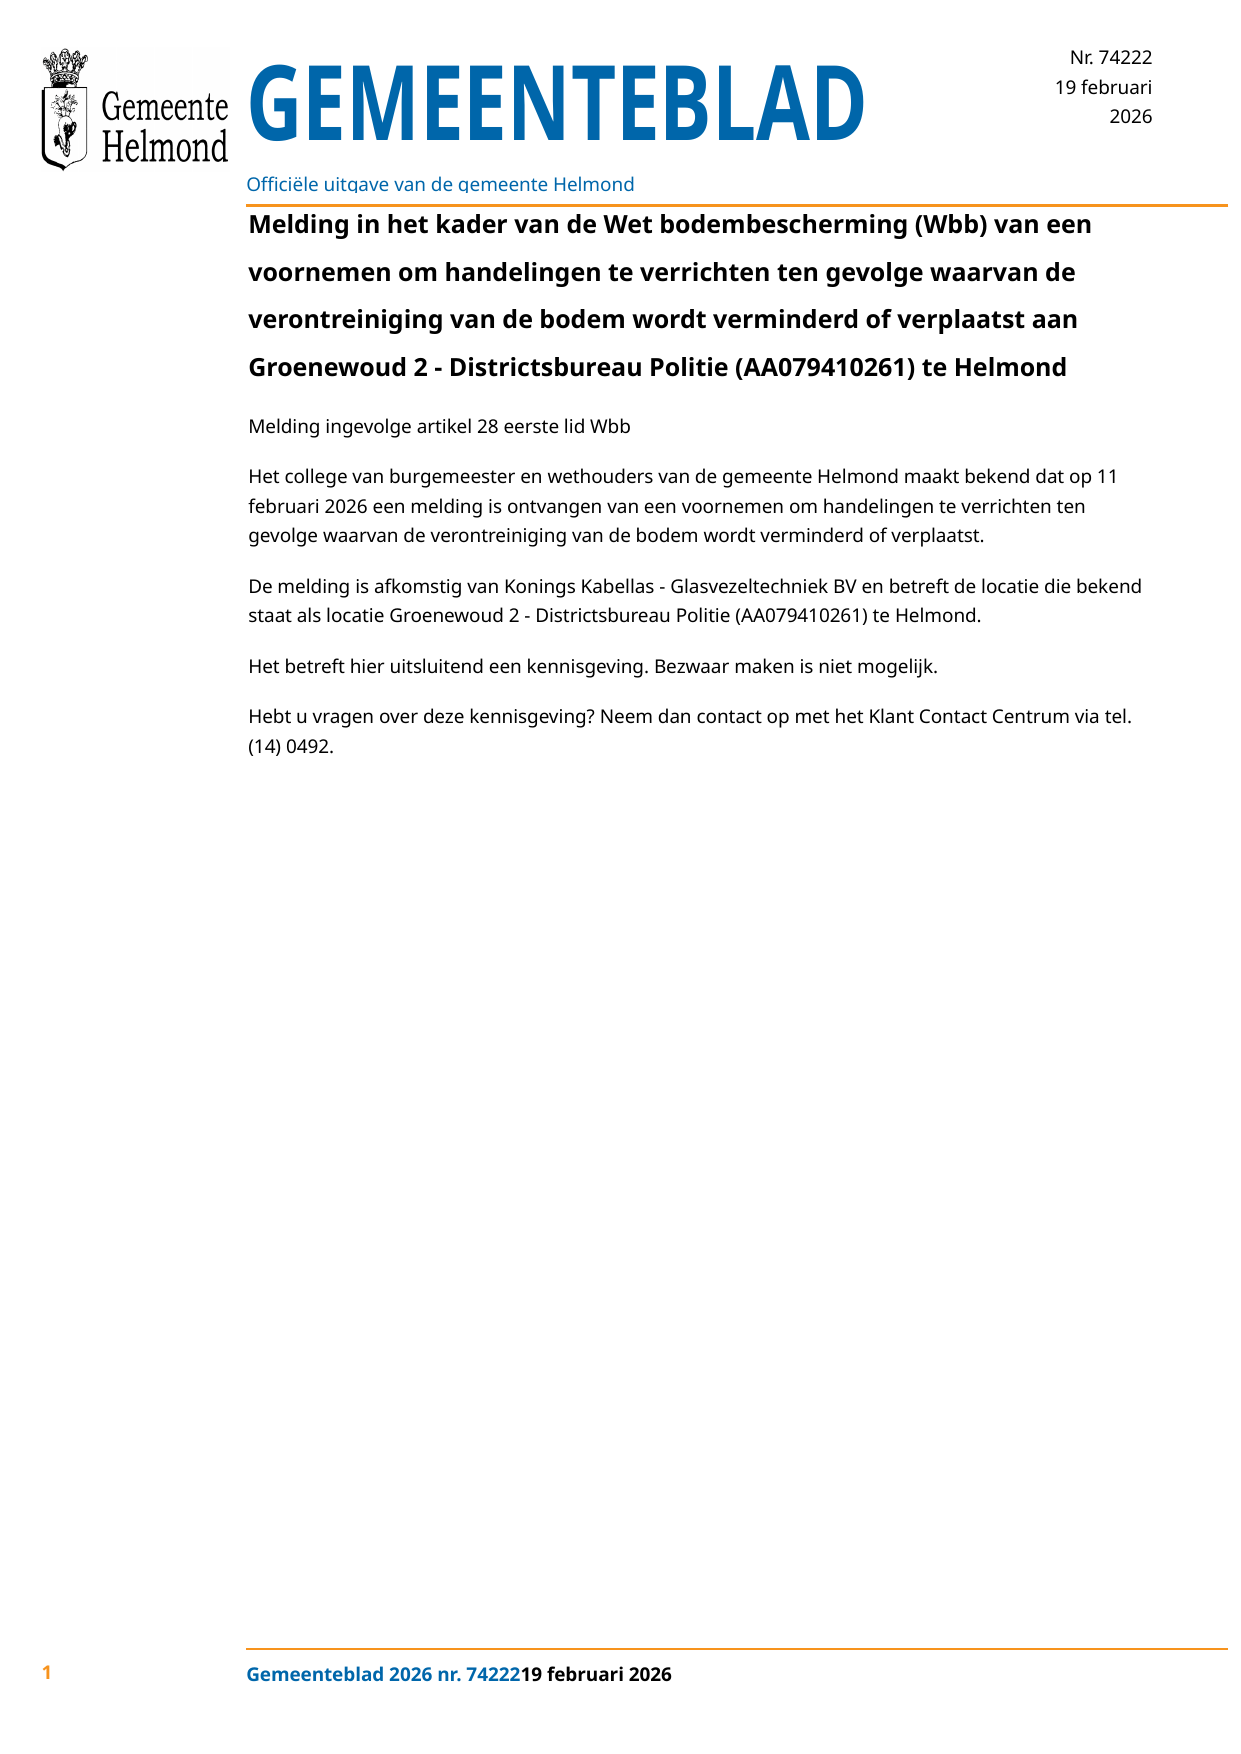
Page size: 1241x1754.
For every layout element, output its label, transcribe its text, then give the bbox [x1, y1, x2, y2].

text Het betreft hier uitsluitend een kennisgeving. Bezwaar maken is niet mogelijk. [248, 653, 1152, 679]
text De melding is afkomstig van Konings Kabellas - Glasvezeltechniek BV en betreft de locatie die bekend staat als locatie Groenewoud 2 - Districtsbureau Politie (AA079410261) te Helmond. [248, 573, 1152, 628]
picture [41, 47, 231, 172]
text Melding ingevolge artikel 28 eerste lid Wbb [248, 413, 1152, 439]
text Hebt u vragen over deze kennisgeving? Neem dan contact op met het Klant Contact Centrum via tel. (14) 0492. [248, 703, 1152, 759]
text Melding in het kader van de Wet bodembescherming (Wbb) van een voornemen om handelingen te verrichten ten gevolge waarvan de verontreiniging van de bodem wordt verminderd of verplaatst aan Groenewoud 2 - Districtsbureau Politie (AA079410261) te Helmond [248, 207, 1152, 384]
text Het college van burgemeester en wethouders van de gemeente Helmond maakt bekend dat op 11 februari 2026 een melding is ontvangen van een voornemen om handelingen te verrichten ten gevolge waarvan de verontreiniging van de bodem wordt verminderd of verplaatst. [248, 463, 1152, 548]
